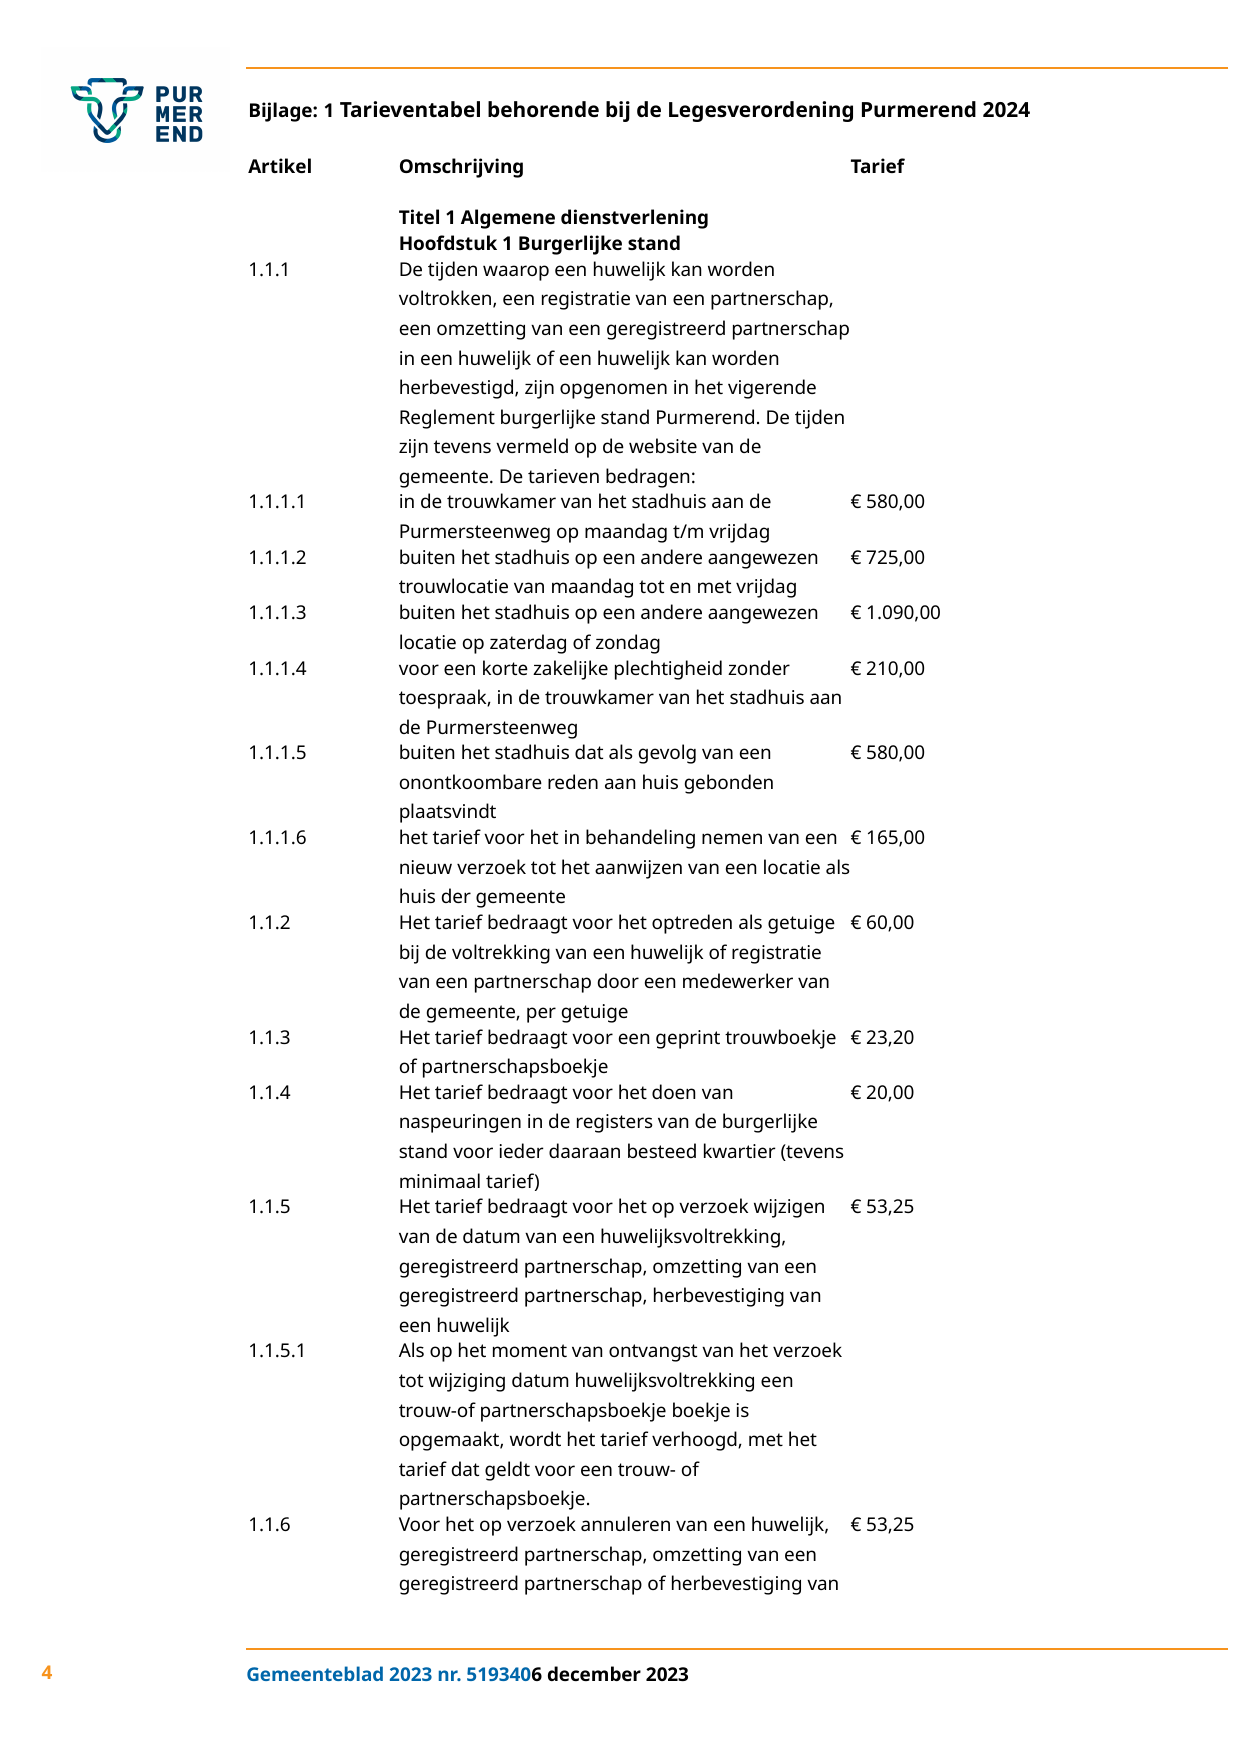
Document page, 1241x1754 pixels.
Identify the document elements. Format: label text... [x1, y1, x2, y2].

table_cell [1001, 961, 1152, 1024]
table_cell De tijden waarop een huwelijk kan worden voltrokken, een registratie van een partnerschap, een omzetting van een geregistreerd partnerschap in een huwelijk of een huwelijk kan worden herbevestigd, zijn opgenomen in het vigerende Reglement burgerlijke stand Purmerend. De tijden zijn tevens vermeld op de website van de gemeente. De tarieven bedragen: [399, 256, 850, 489]
table_cell het tarief voor het in behandeling nemen van een nieuw verzoek tot het aanwijzen van een locatie als huis der gemeente [399, 825, 850, 909]
table_cell Het tarief bedraagt voor het doen van naspeuringen in de registers van de burgerlijke stand voor ieder daaraan besteed kwartier (tevens minimaal tarief) [399, 1079, 850, 1194]
table_cell Het tarief bedraagt voor een geprint trouwboekje of partnerschapsboekje [399, 1024, 850, 1079]
table_cell [850, 256, 1001, 489]
table_cell 1.1.1 [248, 256, 398, 489]
table_cell 1.1.1.2 [248, 544, 398, 599]
table_cell [248, 230, 398, 256]
table_cell € 210,00 [850, 655, 1001, 739]
table_cell 1.1.2 [248, 909, 398, 1024]
table_cell 1.1.1.4 [248, 655, 398, 739]
table_cell [1001, 1297, 1152, 1338]
table_cell Als op het moment van ontvangst van het verzoek tot wijziging datum huwelijksvoltrekking een trouw-of partnerschapsboekje boekje is opgemaakt, wordt het tarief verhoogd, met het tarief dat geldt voor een trouw- of partnerschapsboekje. [399, 1338, 850, 1511]
table_cell Hoofdstuk 1 Burgerlijke stand [399, 230, 850, 256]
table_cell [850, 1338, 1001, 1511]
table_cell Het tarief bedraagt voor het optreden als getuige bij de voltrekking van een huwelijk of registratie van een partnerschap door een medewerker van de gemeente, per getuige [399, 909, 850, 1024]
table_cell 1.1.4 [248, 1079, 398, 1194]
table_cell Het tarief bedraagt voor het op verzoek wijzigen van de datum van een huwelijksvoltrekking, geregistreerd partnerschap, omzetting van een geregistreerd partnerschap, herbevestiging van een huwelijk [399, 1194, 850, 1338]
table_cell [1001, 1245, 1152, 1271]
table_cell 1.1.5 [248, 1194, 398, 1338]
table_cell [1001, 1563, 1152, 1596]
table_cell € 53,25 [850, 1194, 1001, 1338]
table_cell buiten het stadhuis op een andere aangewezen locatie op zaterdag of zondag [399, 599, 850, 655]
table_cell [1001, 1105, 1152, 1194]
table_cell [1001, 850, 1152, 909]
table_cell € 580,00 [850, 489, 1001, 544]
table_cell [850, 205, 1001, 230]
table_cell 1.1.1.1 [248, 489, 398, 544]
table_cell 1.1.1.5 [248, 740, 398, 824]
table_header Artikel [248, 153, 398, 204]
table_cell [850, 230, 1001, 256]
table_header Tarief [850, 153, 1001, 204]
table_cell 1.1.6 [248, 1511, 398, 1596]
table_cell € 20,00 [850, 1079, 1001, 1194]
table_cell € 60,00 [850, 909, 1001, 1024]
table_cell € 53,25 [850, 1511, 1001, 1596]
table_cell € 23,20 [850, 1024, 1001, 1079]
table_cell € 1.090,00 [850, 599, 1001, 655]
table_cell [1001, 1537, 1152, 1563]
table_cell [1001, 179, 1152, 204]
table_cell buiten het stadhuis dat als gevolg van een onontkoombare reden aan huis gebonden plaatsvindt [399, 740, 850, 824]
table_cell € 165,00 [850, 825, 1001, 909]
table_cell 1.1.5.1 [248, 1338, 398, 1511]
table_cell [248, 205, 398, 230]
table_cell 1.1.1.3 [248, 599, 398, 655]
table_cell 1.1.3 [248, 1024, 398, 1079]
table_cell Titel 1 Algemene dienstverlening [399, 205, 850, 230]
table_cell € 725,00 [850, 544, 1001, 599]
table_cell [1001, 1271, 1152, 1297]
table_cell [1001, 935, 1152, 961]
table_cell voor een korte zakelijke plechtigheid zonder toespraak, in de trouwkamer van het stadhuis aan de Purmersteenweg [399, 655, 850, 739]
text Bijlage: 1 Tarieventabel behorende bij de Legesverordening Purmerend 2024 [248, 95, 1152, 123]
table_cell € 580,00 [850, 740, 1001, 824]
picture [41, 47, 231, 172]
table_cell in de trouwkamer van het stadhuis aan de Purmersteenweg op maandag t/m vrijdag [399, 489, 850, 544]
table_header Omschrijving [399, 153, 850, 204]
table_cell [1001, 1219, 1152, 1245]
table_cell Voor het op verzoek annuleren van een huwelijk, geregistreerd partnerschap, omzetting van een geregistreerd partnerschap of herbevestiging van [399, 1511, 850, 1596]
table_cell 1.1.1.6 [248, 825, 398, 909]
table_cell buiten het stadhuis op een andere aangewezen trouwlocatie van maandag tot en met vrijdag [399, 544, 850, 599]
